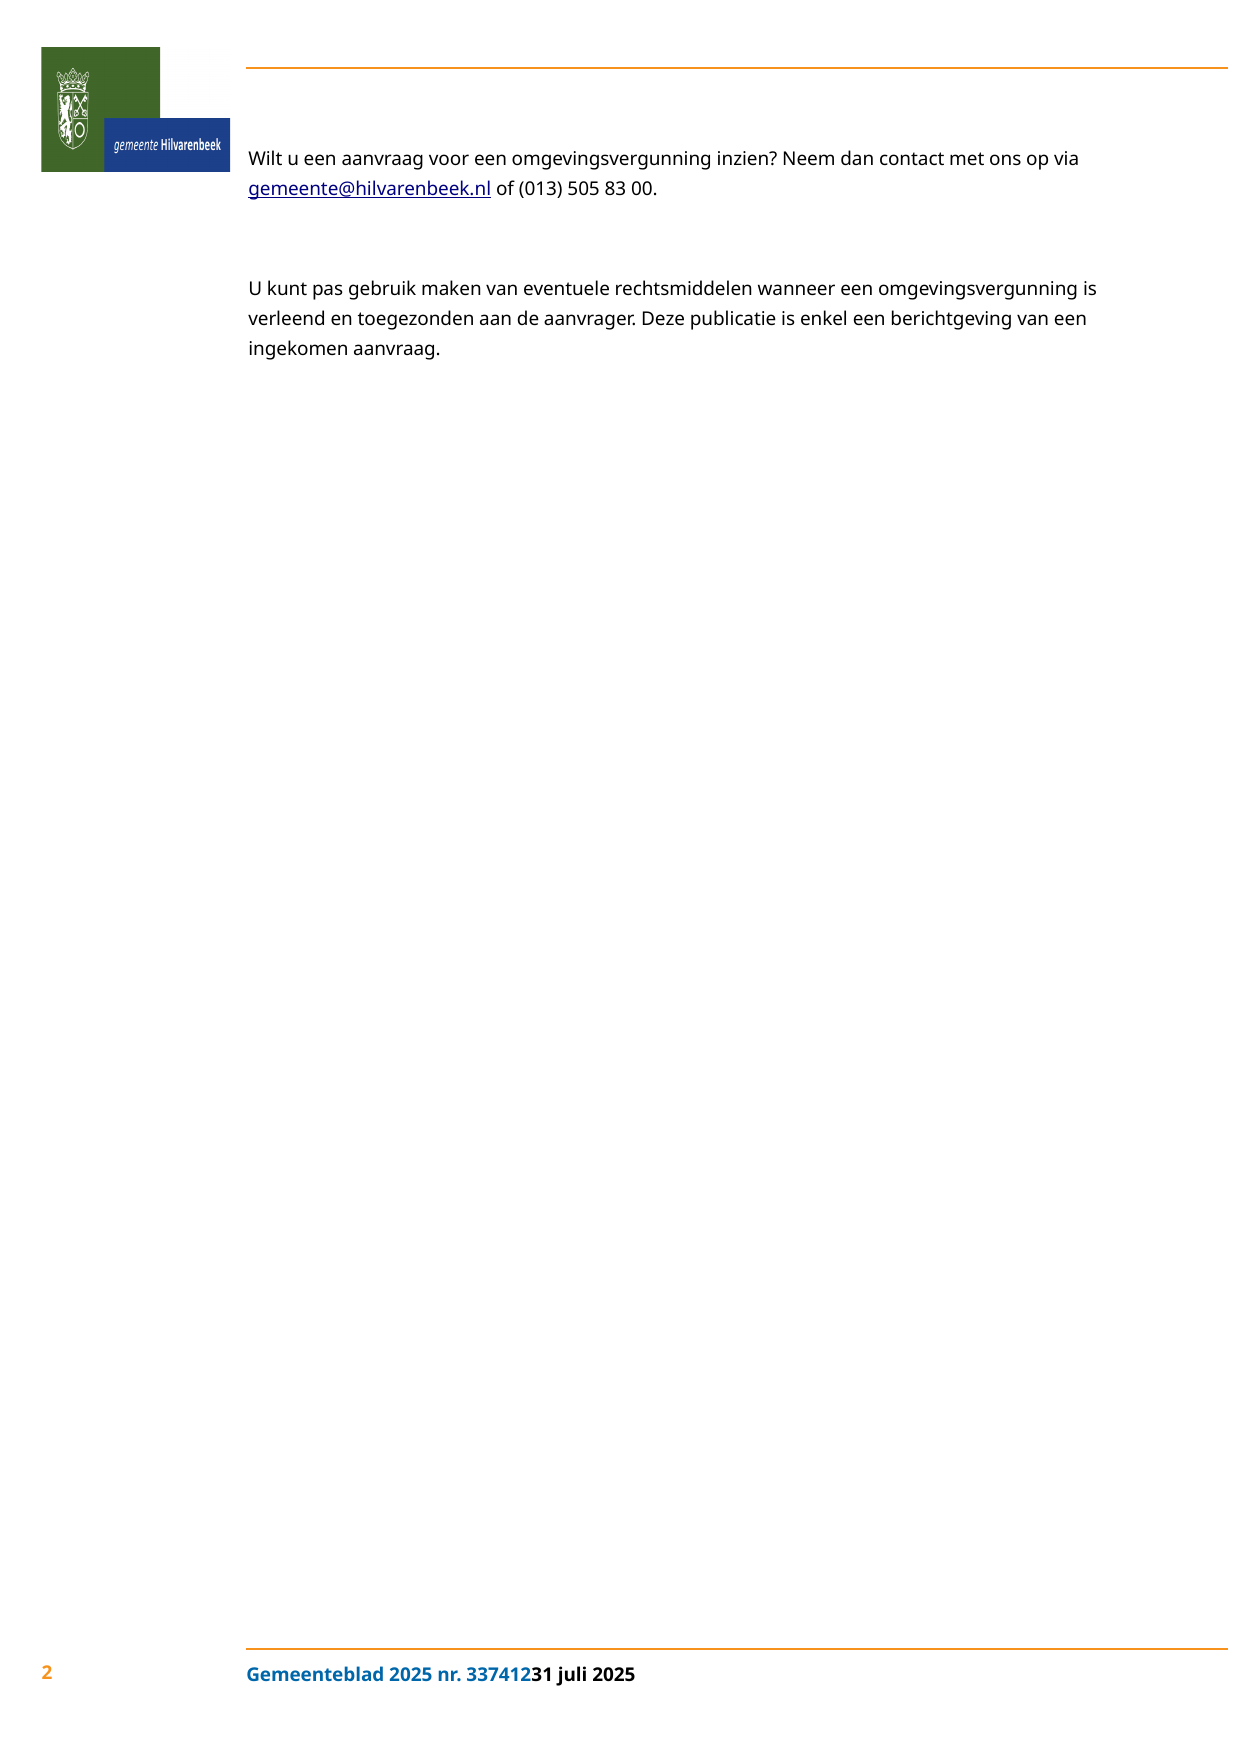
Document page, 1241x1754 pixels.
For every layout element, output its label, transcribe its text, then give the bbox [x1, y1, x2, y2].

text Wilt u een aanvraag voor een omgevingsvergunning inzien? Neem dan contact met ons op via gemeente@hilvarenbeek.nl of (013) 505 83 00. [248, 145, 1152, 201]
picture [41, 47, 231, 172]
text U kunt pas gebruik maken van eventuele rechtsmiddelen wanneer een omgevingsvergunning is verleend en toegezonden aan de aanvrager. Deze publicatie is enkel een berichtgeving van een ingekomen aanvraag. [248, 276, 1152, 361]
